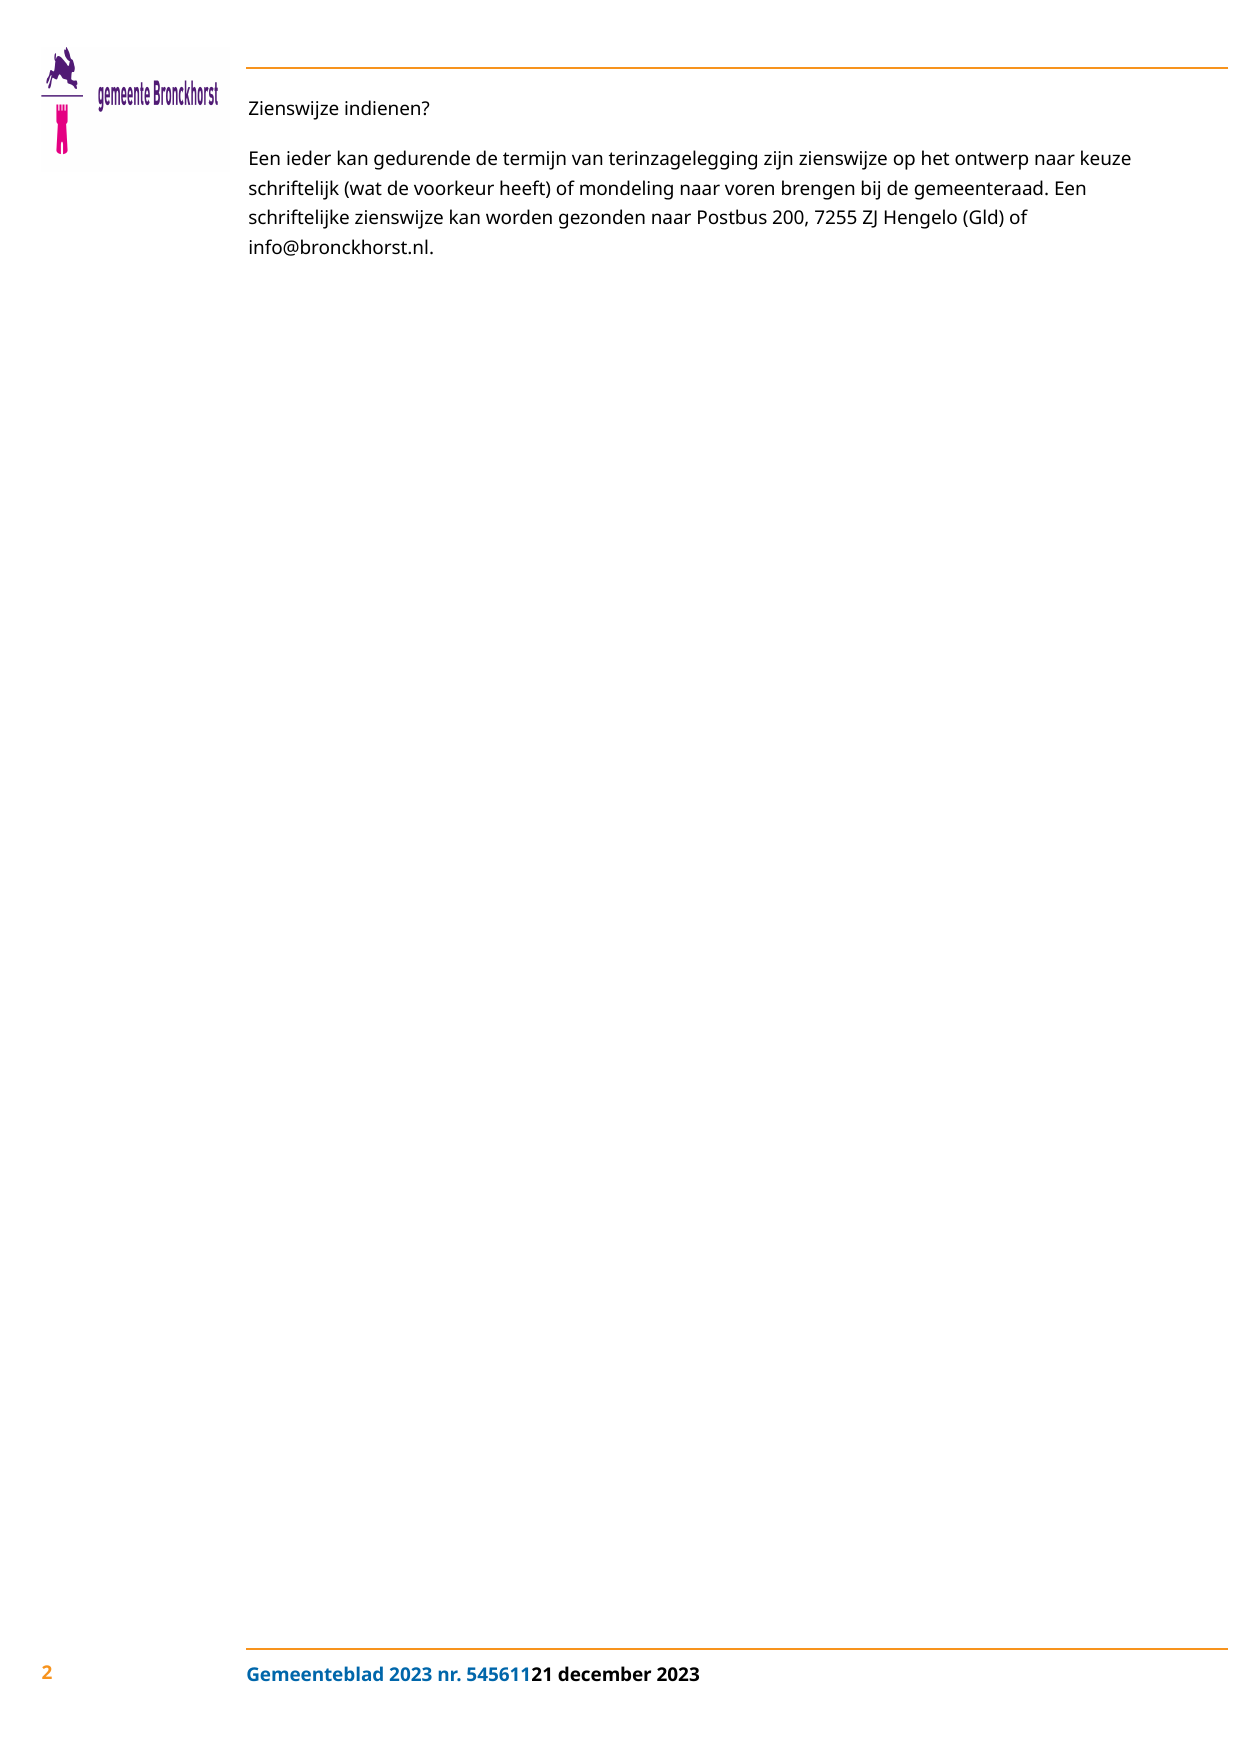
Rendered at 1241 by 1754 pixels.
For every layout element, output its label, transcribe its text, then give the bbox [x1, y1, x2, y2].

text Zienswijze indienen? [248, 95, 1152, 121]
picture [41, 47, 231, 172]
text Een ieder kan gedurende de termijn van terinzagelegging zijn zienswijze op het ontwerp naar keuze schriftelijk (wat de voorkeur heeft) of mondeling naar voren brengen bij de gemeenteraad. Een schriftelijke zienswijze kan worden gezonden naar Postbus 200, 7255 ZJ Hengelo (Gld) of info@bronckhorst.nl. [248, 145, 1152, 260]
